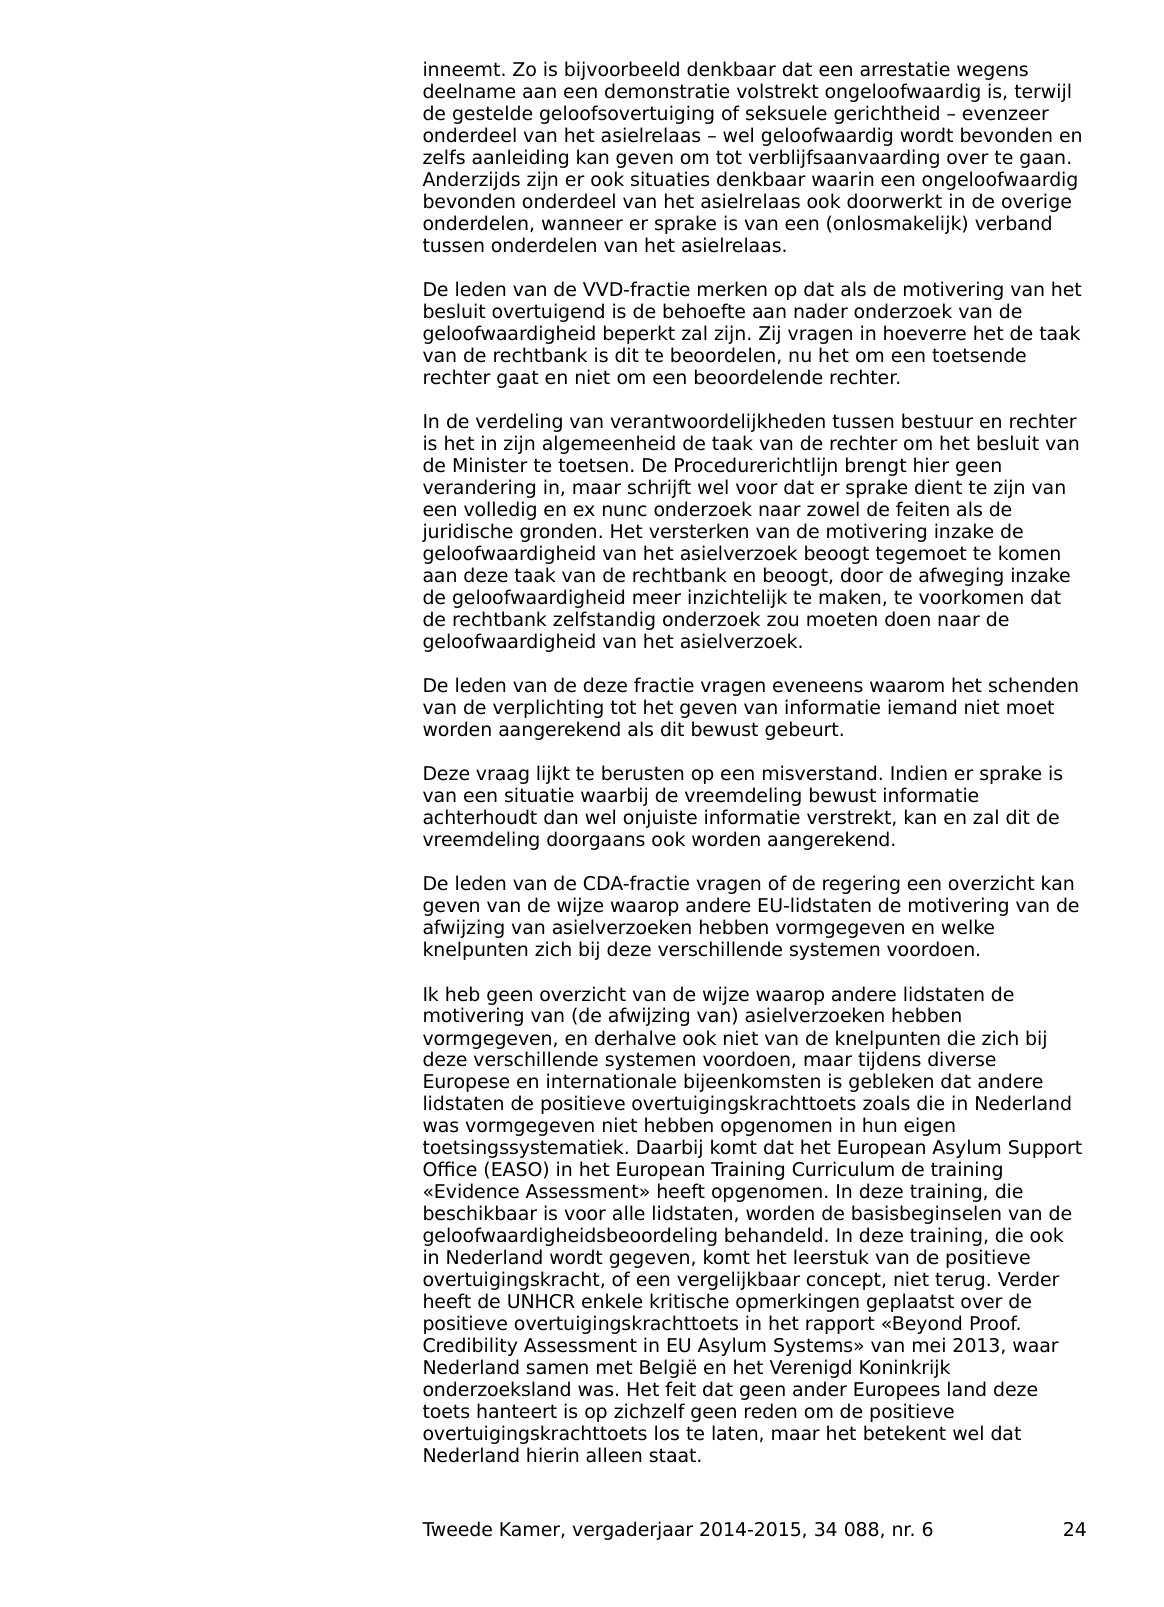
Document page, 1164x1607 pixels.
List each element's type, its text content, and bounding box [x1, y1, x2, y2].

text Deze vraag lijkt te berusten op een misverstand. Indien er sprake is van een situatie waarbij de vreemdeling bewust informatie achterhoudt dan wel onjuiste informatie verstrekt, kan en zal dit de vreemdeling doorgaans ook worden aangerekend. [422, 763, 1087, 851]
text In de verdeling van verantwoordelijkheden tussen bestuur en rechter is het in zijn algemeenheid de taak van de rechter om het besluit van de Minister te toetsen. De Procedurerichtlijn brengt hier geen verandering in, maar schrijft wel voor dat er sprake dient te zijn van een volledig en ex nunc onderzoek naar zowel de feiten als de juridische gronden. Het versterken van de motivering inzake de geloofwaardigheid van het asielverzoek beoogt tegemoet te komen aan deze taak van de rechtbank en beoogt, door de afweging inzake de geloofwaardigheid meer inzichtelijk te maken, te voorkomen dat de rechtbank zelfstandig onderzoek zou moeten doen naar de geloofwaardigheid van het asielverzoek. [422, 411, 1087, 653]
text Ik heb geen overzicht van de wijze waarop andere lidstaten de motivering van (de afwijzing van) asielverzoeken hebben vormgegeven, en derhalve ook niet van de knelpunten die zich bij deze verschillende systemen voordoen, maar tijdens diverse Europese en internationale bijeenkomsten is gebleken dat andere lidstaten de positieve overtuigingskrachttoets zoals die in Nederland was vormgegeven niet hebben opgenomen in hun eigen toetsingssystematiek. Daarbij komt dat het European Asylum Support Office (EASO) in het European Training Curriculum de training «Evidence Assessment» heeft opgenomen. In deze training, die beschikbaar is voor alle lidstaten, worden de basisbeginselen van de geloofwaardigheidsbeoordeling behandeld. In deze training, die ook in Nederland wordt gegeven, komt het leerstuk van de positieve overtuigingskracht, of een vergelijkbaar concept, niet terug. Verder heeft de UNHCR enkele kritische opmerkingen geplaatst over de positieve overtuigingskrachttoets in het rapport «Beyond Proof. Credibility Assessment in EU Asylum Systems» van mei 2013, waar Nederland samen met België en het Verenigd Koninkrijk onderzoeksland was. Het feit dat geen ander Europees land deze toets hanteert is op zichzelf geen reden om de positieve overtuigingskrachttoets los te laten, maar het betekent wel dat Nederland hierin alleen staat. [422, 983, 1087, 1467]
text inneemt. Zo is bijvoorbeeld denkbaar dat een arrestatie wegens deelname aan een demonstratie volstrekt ongeloofwaardig is, terwijl de gestelde geloofsovertuiging of seksuele gerichtheid – evenzeer onderdeel van het asielrelaas – wel geloofwaardig wordt bevonden en zelfs aanleiding kan geven om tot verblijfsaanvaarding over te gaan. Anderzijds zijn er ook situaties denkbaar waarin een ongeloofwaardig bevonden onderdeel van het asielrelaas ook doorwerkt in de overige onderdelen, wanneer er sprake is van een (onlosmakelijk) verband tussen onderdelen van het asielrelaas. [422, 59, 1087, 257]
text De leden van de deze fractie vragen eveneens waarom het schenden van de verplichting tot het geven van informatie iemand niet moet worden aangerekend als dit bewust gebeurt. [422, 675, 1087, 741]
text De leden van de CDA-fractie vragen of de regering een overzicht kan geven van de wijze waarop andere EU-lidstaten de motivering van de afwijzing van asielverzoeken hebben vormgegeven en welke knelpunten zich bij deze verschillende systemen voordoen. [422, 873, 1087, 961]
text De leden van de VVD-fractie merken op dat als de motivering van het besluit overtuigend is de behoefte aan nader onderzoek van de geloofwaardigheid beperkt zal zijn. Zij vragen in hoeverre het de taak van de rechtbank is dit te beoordelen, nu het om een toetsende rechter gaat en niet om een beoordelende rechter. [422, 279, 1087, 389]
